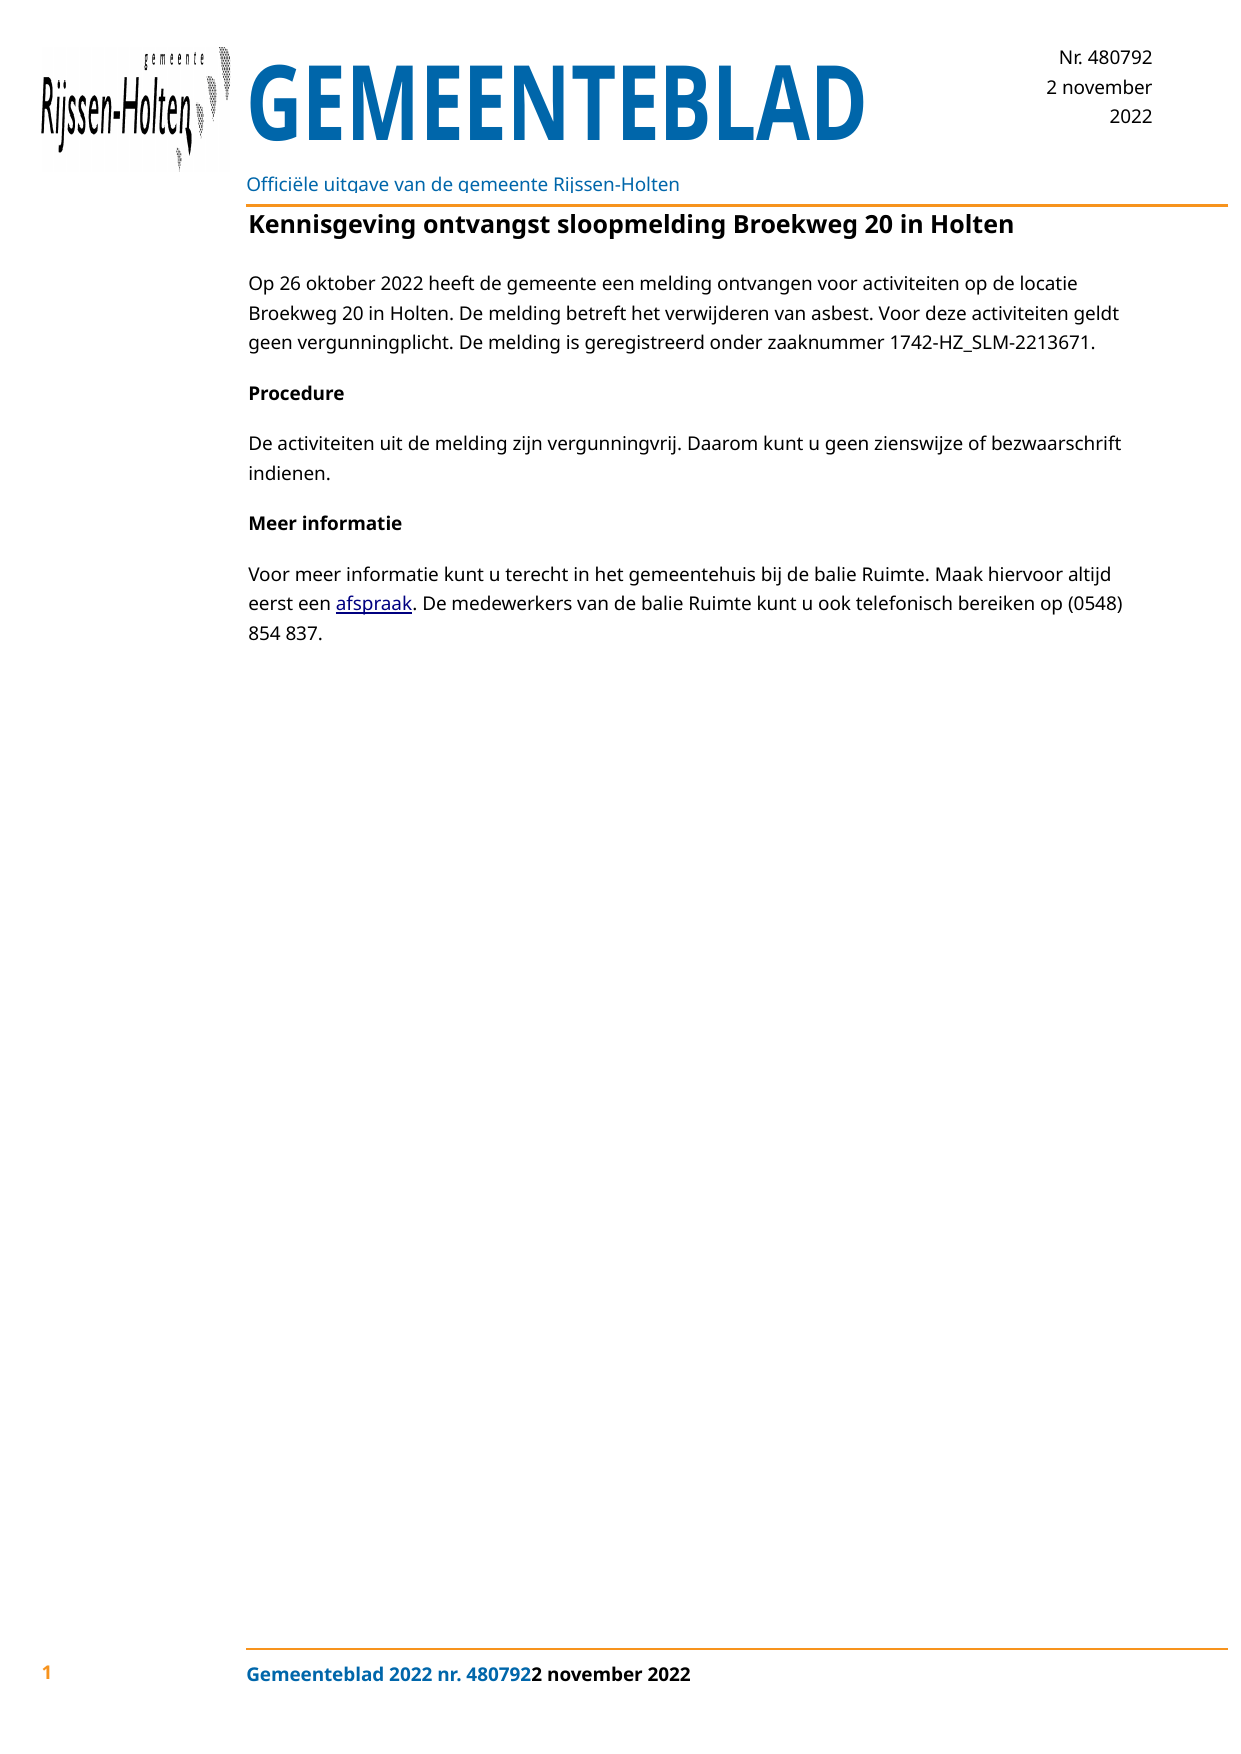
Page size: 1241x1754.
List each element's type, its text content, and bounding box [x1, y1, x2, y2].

text Kennisgeving ontvangst sloopmelding Broekweg 20 in Holten [248, 207, 1152, 241]
text Voor meer informatie kunt u terecht in het gemeentehuis bij de balie Ruimte. Maak hiervoor altijd eerst een afspraak. De medewerkers van de balie Ruimte kunt u ook telefonisch bereiken op (0548) 854 837. [248, 561, 1152, 646]
text Op 26 oktober 2022 heeft de gemeente een melding ontvangen voor activiteiten op de locatie Broekweg 20 in Holten. De melding betreft het verwijderen van asbest. Voor deze activiteiten geldt geen vergunningplicht. De melding is geregistreerd onder zaaknummer 1742-HZ_SLM-2213671. [248, 270, 1152, 355]
picture [41, 47, 231, 172]
text De activiteiten uit de melding zijn vergunningvrij. Daarom kunt u geen zienswijze of bezwaarschrift indienen. [248, 430, 1152, 486]
text Procedure [248, 380, 1152, 406]
text Meer informatie [248, 510, 1152, 536]
